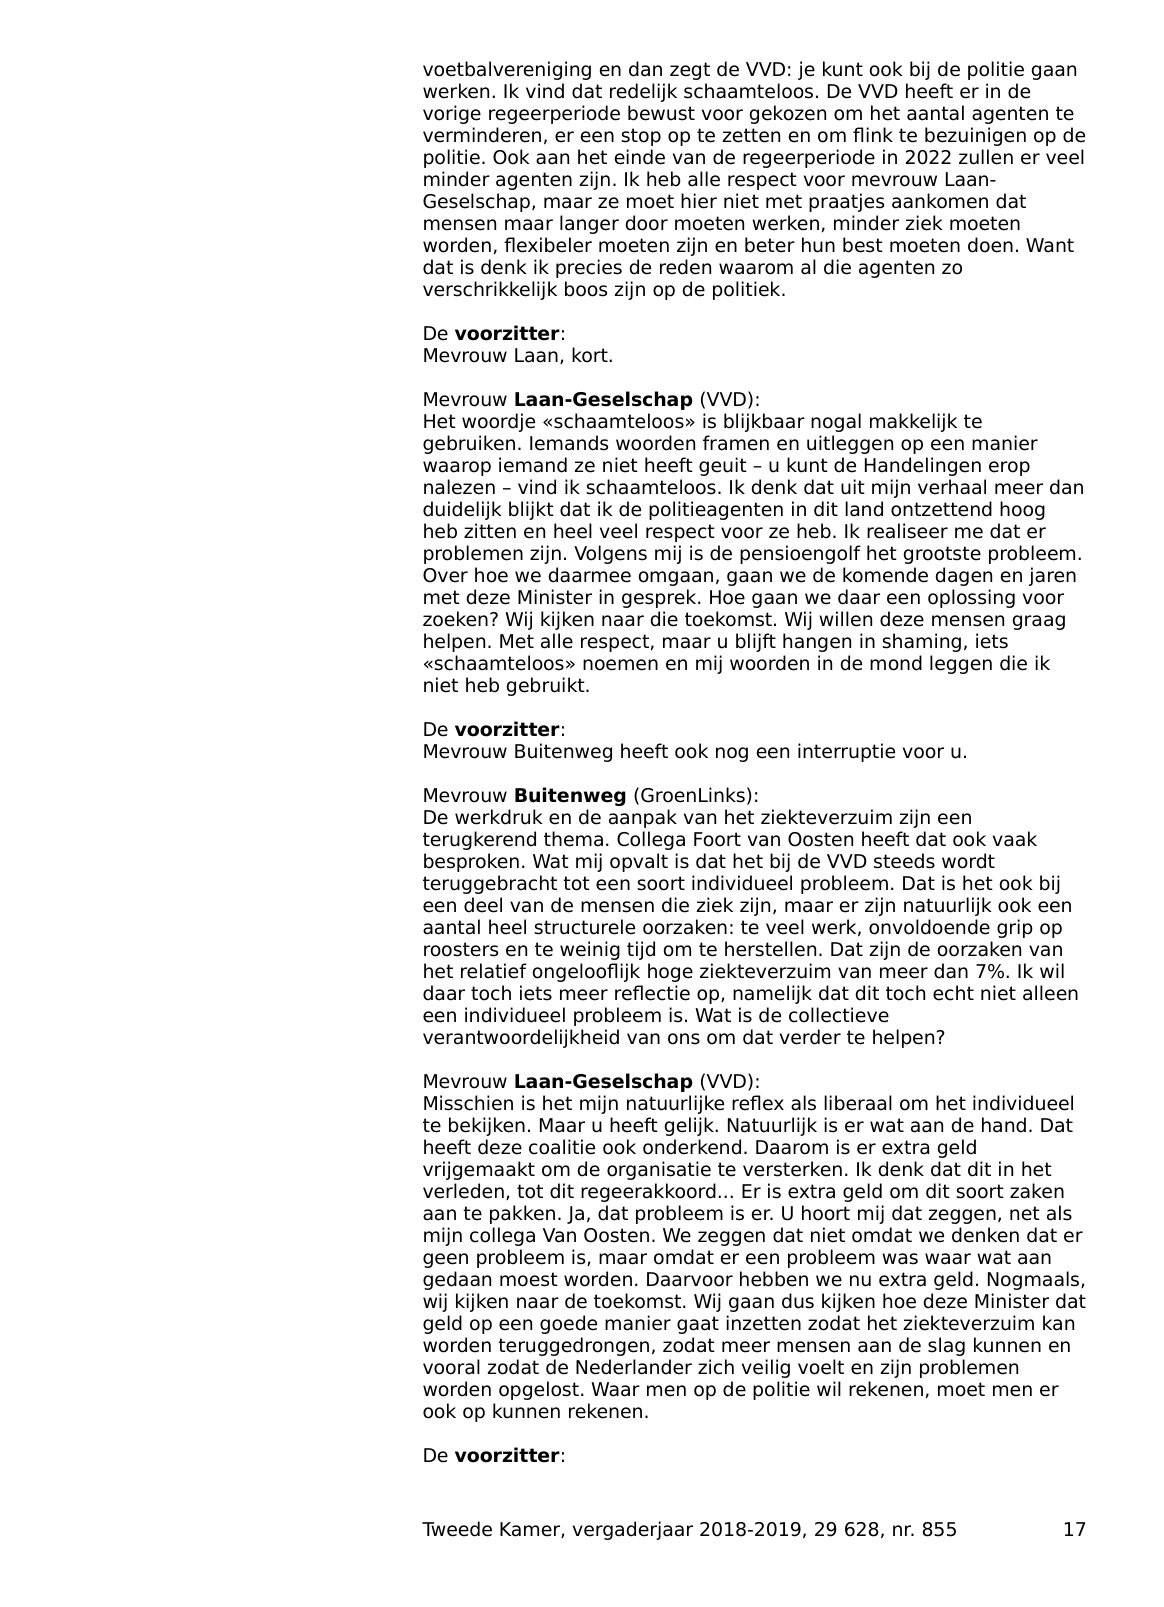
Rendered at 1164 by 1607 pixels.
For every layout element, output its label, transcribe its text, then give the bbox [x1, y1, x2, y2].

text Mevrouw Buitenweg (GroenLinks): [422, 785, 1087, 807]
text Misschien is het mijn natuurlijke reflex als liberaal om het individueel te bekijken. Maar u heeft gelijk. Natuurlijk is er wat aan de hand. Dat heeft deze coalitie ook onderkend. Daarom is er extra geld vrijgemaakt om de organisatie te versterken. Ik denk dat dit in het verleden, tot dit regeerakkoord... Er is extra geld om dit soort zaken aan te pakken. Ja, dat probleem is er. U hoort mij dat zeggen, net als mijn collega Van Oosten. We zeggen dat niet omdat we denken dat er geen probleem is, maar omdat er een probleem was waar wat aan gedaan moest worden. Daarvoor hebben we nu extra geld. Nogmaals, wij kijken naar de toekomst. Wij gaan dus kijken hoe deze Minister dat geld op een goede manier gaat inzetten zodat het ziekteverzuim kan worden teruggedrongen, zodat meer mensen aan de slag kunnen en vooral zodat de Nederlander zich veilig voelt en zijn problemen worden opgelost. Waar men op de politie wil rekenen, moet men er ook op kunnen rekenen. [422, 1093, 1087, 1423]
text Mevrouw Buitenweg heeft ook nog een interruptie voor u. [422, 741, 1087, 763]
text Het woordje «schaamteloos» is blijkbaar nogal makkelijk te gebruiken. Iemands woorden framen en uitleggen op een manier waarop iemand ze niet heeft geuit – u kunt de Handelingen erop nalezen – vind ik schaamteloos. Ik denk dat uit mijn verhaal meer dan duidelijk blijkt dat ik de politieagenten in dit land ontzettend hoog heb zitten en heel veel respect voor ze heb. Ik realiseer me dat er problemen zijn. Volgens mij is de pensioengolf het grootste probleem. Over hoe we daarmee omgaan, gaan we de komende dagen en jaren met deze Minister in gesprek. Hoe gaan we daar een oplossing voor zoeken? Wij kijken naar die toekomst. Wij willen deze mensen graag helpen. Met alle respect, maar u blijft hangen in shaming, iets «schaamteloos» noemen en mij woorden in de mond leggen die ik niet heb gebruikt. [422, 411, 1087, 697]
text voetbalvereniging en dan zegt de VVD: je kunt ook bij de politie gaan werken. Ik vind dat redelijk schaamteloos. De VVD heeft er in de vorige regeerperiode bewust voor gekozen om het aantal agenten te verminderen, er een stop op te zetten en om flink te bezuinigen op de politie. Ook aan het einde van de regeerperiode in 2022 zullen er veel minder agenten zijn. Ik heb alle respect voor mevrouw Laan-Geselschap, maar ze moet hier niet met praatjes aankomen dat mensen maar langer door moeten werken, minder ziek moeten worden, flexibeler moeten zijn en beter hun best moeten doen. Want dat is denk ik precies de reden waarom al die agenten zo verschrikkelijk boos zijn op de politiek. [422, 59, 1087, 301]
text Mevrouw Laan, kort. [422, 345, 1087, 367]
text Mevrouw Laan-Geselschap (VVD): [422, 1071, 1087, 1093]
text De voorzitter: [422, 1445, 1087, 1467]
text De werkdruk en de aanpak van het ziekteverzuim zijn een terugkerend thema. Collega Foort van Oosten heeft dat ook vaak besproken. Wat mij opvalt is dat het bij de VVD steeds wordt teruggebracht tot een soort individueel probleem. Dat is het ook bij een deel van de mensen die ziek zijn, maar er zijn natuurlijk ook een aantal heel structurele oorzaken: te veel werk, onvoldoende grip op roosters en te weinig tijd om te herstellen. Dat zijn de oorzaken van het relatief ongelooflijk hoge ziekteverzuim van meer dan 7%. Ik wil daar toch iets meer reflectie op, namelijk dat dit toch echt niet alleen een individueel probleem is. Wat is de collectieve verantwoordelijkheid van ons om dat verder te helpen? [422, 807, 1087, 1049]
text Mevrouw Laan-Geselschap (VVD): [422, 389, 1087, 411]
text De voorzitter: [422, 719, 1087, 741]
text De voorzitter: [422, 323, 1087, 345]
